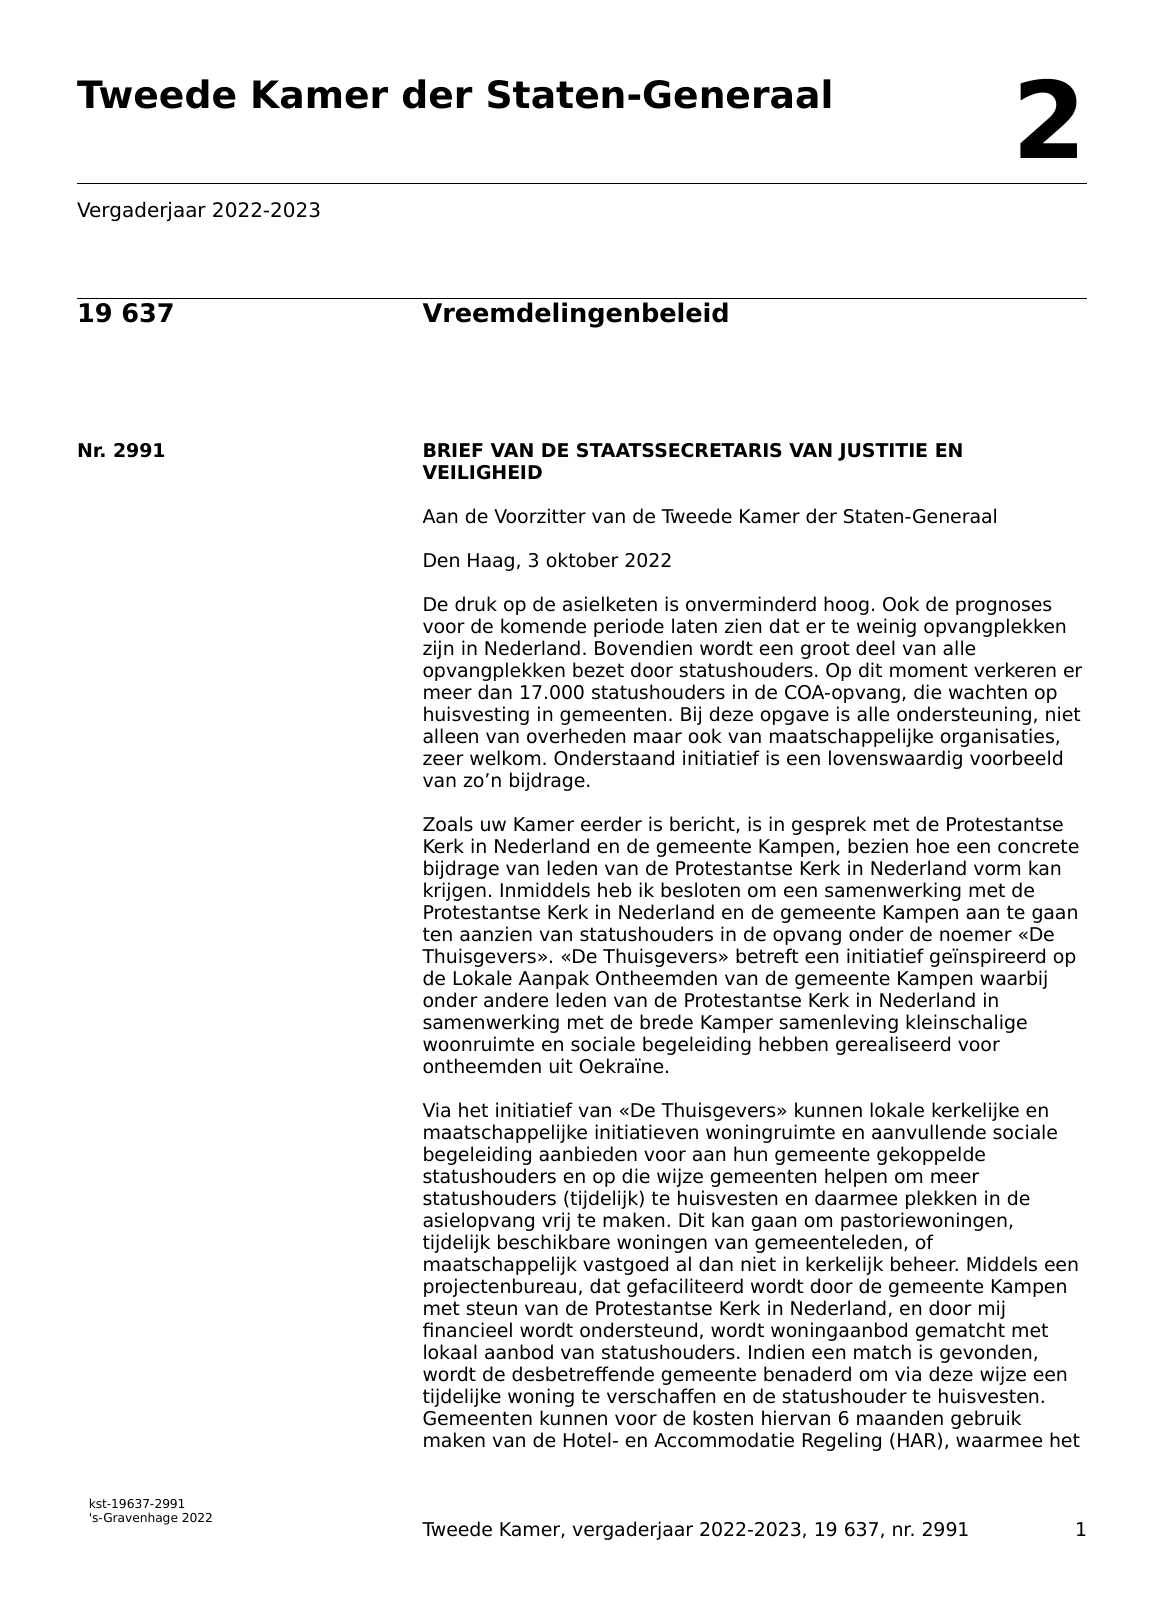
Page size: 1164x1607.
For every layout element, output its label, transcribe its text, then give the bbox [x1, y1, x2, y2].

text kst-19637-2991 [88, 1497, 323, 1511]
table_cell Vergaderjaar 2022-2023 [77, 184, 1087, 298]
text Zoals uw Kamer eerder is bericht, is in gesprek met de Protestantse Kerk in Nederland en de gemeente Kampen, bezien hoe een concrete bijdrage van leden van de Protestantse Kerk in Nederland vorm kan krijgen. Inmiddels heb ik besloten om een samenwerking met de Protestantse Kerk in Nederland en de gemeente Kampen aan te gaan ten aanzien van statushouders in de opvang onder de noemer «De Thuisgevers». «De Thuisgevers» betreft een initiatief geïnspireerd op de Lokale Aanpak Ontheemden van de gemeente Kampen waarbij onder andere leden van de Protestantse Kerk in Nederland in samenwerking met de brede Kamper samenleving kleinschalige woonruimte en sociale begeleiding hebben gerealiseerd voor ontheemden uit Oekraïne. [422, 814, 1087, 1078]
subtitle 19 637 Vreemdelingenbeleid [77, 299, 1087, 329]
text De druk op de asielketen is onverminderd hoog. Ook de prognoses voor de komende periode laten zien dat er te weinig opvangplekken zijn in Nederland. Bovendien wordt een groot deel van alle opvangplekken bezet door statushouders. Op dit moment verkeren er meer dan 17.000 statushouders in de COA-opvang, die wachten op huisvesting in gemeenten. Bij deze opgave is alle ondersteuning, niet alleen van overheden maar ook van maatschappelijke organisaties, zeer welkom. Onderstaand initiatief is een lovenswaardig voorbeeld van zo’n bijdrage. [422, 594, 1087, 792]
subtitle Nr. 2991 BRIEF VAN DE STAATSSECRETARIS VAN JUSTITIE EN VEILIGHEID [77, 440, 1087, 484]
text 's-Gravenhage 2022 [88, 1511, 323, 1525]
table_header Tweede Kamer der Staten-Generaal [77, 59, 886, 183]
text Via het initiatief van «De Thuisgevers» kunnen lokale kerkelijke en maatschappelijke initiatieven woningruimte en aanvullende sociale begeleiding aanbieden voor aan hun gemeente gekoppelde statushouders en op die wijze gemeenten helpen om meer statushouders (tijdelijk) te huisvesten en daarmee plekken in de asielopvang vrij te maken. Dit kan gaan om pastoriewoningen, tijdelijk beschikbare woningen van gemeenteleden, of maatschappelijk vastgoed al dan niet in kerkelijk beheer. Middels een projectenbureau, dat gefaciliteerd wordt door de gemeente Kampen met steun van de Protestantse Kerk in Nederland, en door mij financieel wordt ondersteund, wordt woningaanbod gematcht met lokaal aanbod van statushouders. Indien een match is gevonden, wordt de desbetreffende gemeente benaderd om via deze wijze een tijdelijke woning te verschaffen en de statushouder te huisvesten. Gemeenten kunnen voor de kosten hiervan 6 maanden gebruik maken van de Hotel- en Accommodatie Regeling (HAR), waarmee het [422, 1100, 1087, 1452]
text Den Haag, 3 oktober 2022 [422, 550, 1087, 572]
text Aan de Voorzitter van de Tweede Kamer der Staten-Generaal [422, 506, 1087, 528]
table_header 2 [886, 59, 1087, 183]
